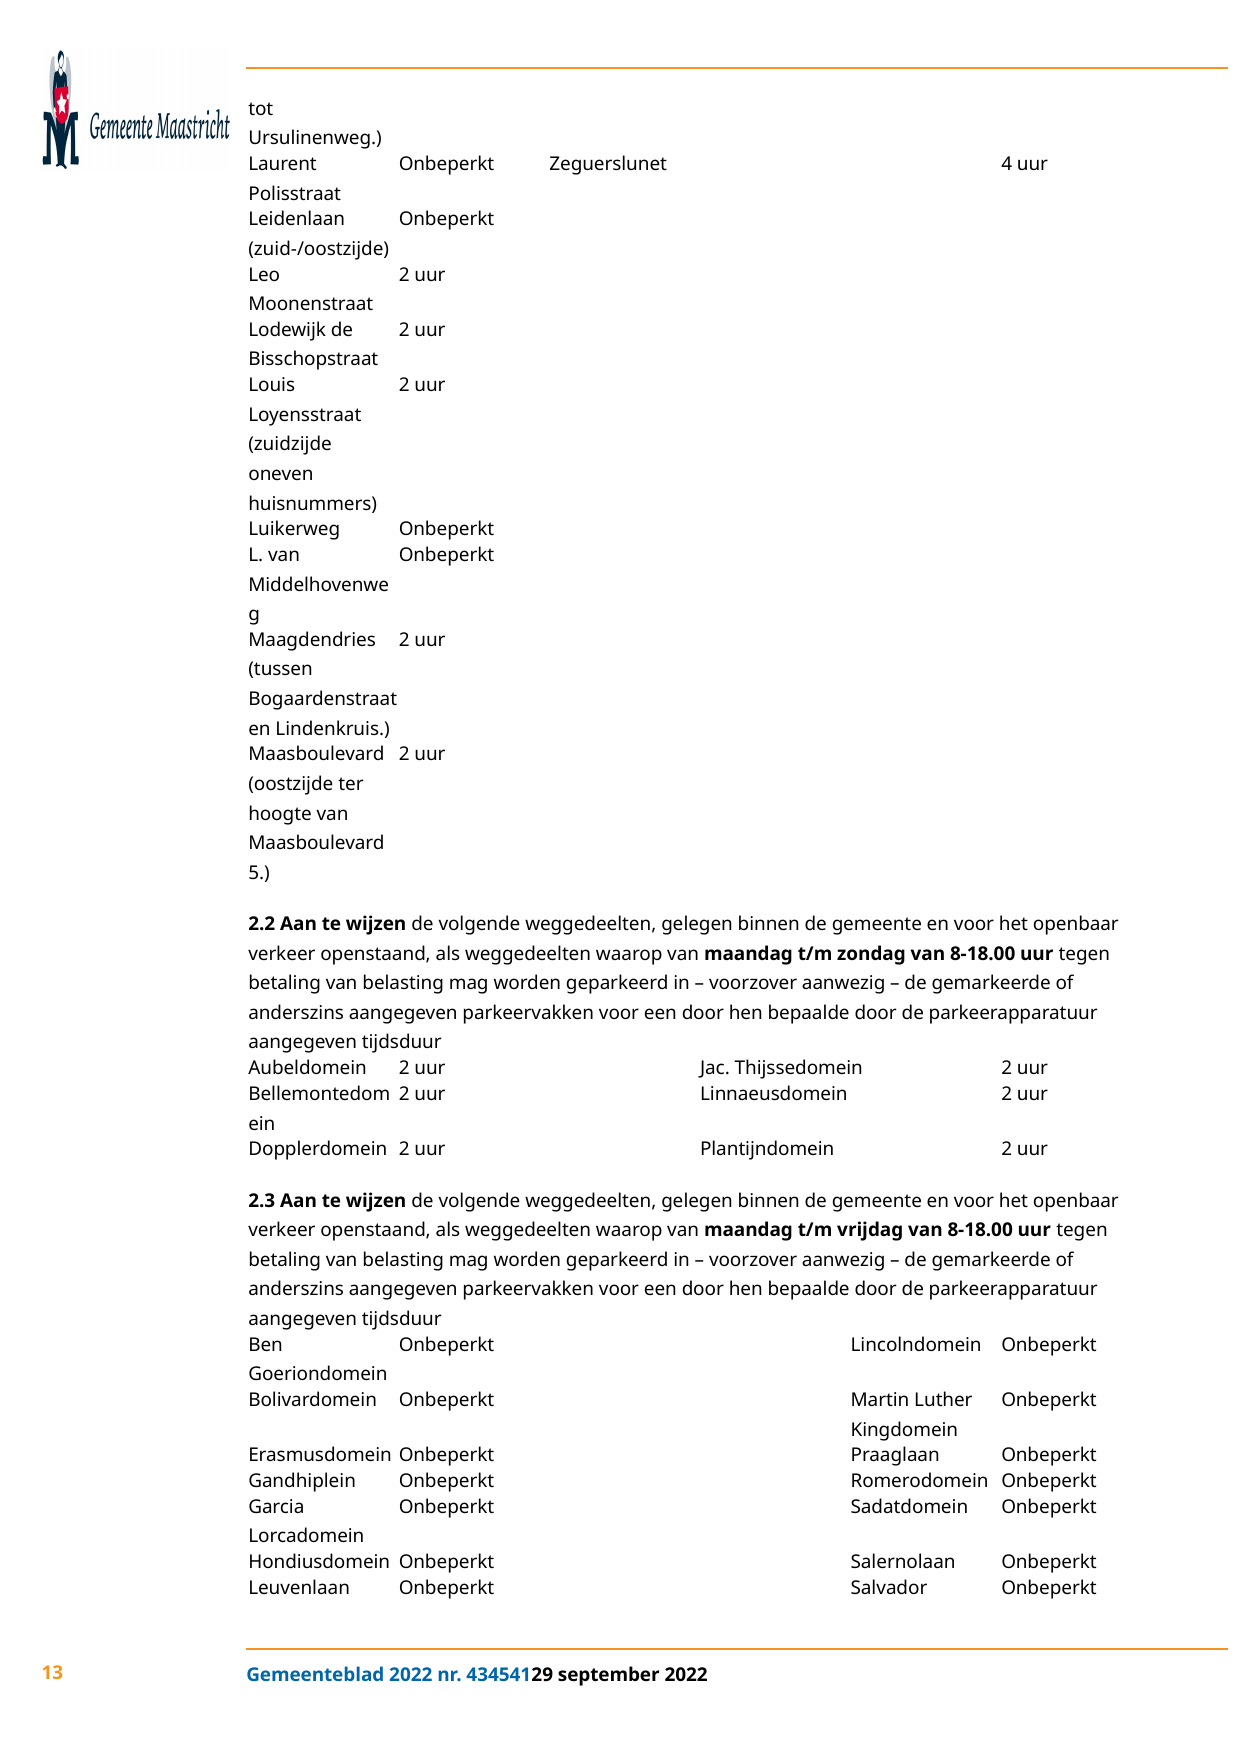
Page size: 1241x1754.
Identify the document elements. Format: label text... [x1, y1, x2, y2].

table_cell Onbeperkt [399, 1386, 850, 1442]
table_cell Onbeperkt [1001, 1467, 1152, 1493]
table_cell Martin Luther Kingdomein [850, 1386, 1001, 1442]
table_cell Jac. Thijssedomein [700, 1054, 1001, 1080]
table_cell Dopplerdomein [248, 1135, 398, 1161]
picture [41, 47, 231, 172]
table_cell Onbeperkt [399, 515, 549, 541]
table_cell Onbeperkt [399, 1442, 850, 1467]
table_cell [549, 541, 1001, 626]
table_cell 2 uur [399, 741, 549, 884]
table_cell 2 uur [1001, 1135, 1152, 1161]
table_cell Aubeldomein [248, 1054, 398, 1080]
table_cell [1001, 626, 1152, 741]
table_cell [248, 1161, 1152, 1187]
table_cell [1001, 205, 1152, 261]
table_cell 2.3 Aan te wijzen de volgende weggedeelten, gelegen binnen de gemeente en voor het openbaar verkeer openstaand, als weggedeelten waarop van maandag t/m vrijdag van 8-18.00 uur tegen betaling van belasting mag worden geparkeerd in – voorzover aanwezig – de gemarkeerde of anderszins aangegeven parkeervakken voor een door hen bepaalde door de parkeerapparatuur aangegeven tijdsduur [248, 1187, 1152, 1331]
table_cell Sadatdomein [850, 1493, 1001, 1548]
table_cell 2 uur [399, 1054, 700, 1080]
table_cell Onbeperkt [399, 205, 549, 261]
table_cell Onbeperkt [1001, 1386, 1152, 1442]
table_cell Onbeperkt [399, 150, 549, 205]
table_cell 2 uur [399, 1135, 700, 1161]
table_cell Onbeperkt [399, 1574, 850, 1600]
table_cell [1001, 371, 1152, 515]
table_cell 2 uur [1001, 1080, 1152, 1135]
table_cell Ben Goeriondomein [248, 1331, 398, 1386]
table_cell Salvador [850, 1574, 1001, 1600]
table_cell Erasmusdomein [248, 1442, 398, 1467]
table_cell [549, 515, 1001, 541]
table_cell 2 uur [399, 371, 549, 515]
table_cell Salernolaan [850, 1548, 1001, 1574]
table_cell Onbeperkt [399, 1331, 850, 1386]
table_cell 2 uur [399, 1080, 700, 1135]
table_cell Onbeperkt [1001, 1493, 1152, 1548]
table_cell Onbeperkt [399, 1548, 850, 1574]
table_cell Onbeperkt [399, 541, 549, 626]
table_cell Bellemontedomein [248, 1080, 398, 1135]
table_cell Onbeperkt [399, 1493, 850, 1548]
table_cell [549, 741, 1001, 884]
table_cell Lincolndomein [850, 1331, 1001, 1386]
table_cell [549, 626, 1001, 741]
table_cell [1001, 316, 1152, 371]
table_cell Lodewijk de Bisschopstraat [248, 316, 398, 371]
table_cell Onbeperkt [1001, 1331, 1152, 1386]
table_cell 2 uur [399, 626, 549, 741]
table_cell [1001, 541, 1152, 626]
table_cell Bolivardomein [248, 1386, 398, 1442]
table_cell Zeguerslunet [549, 150, 1001, 205]
table_cell Onbeperkt [1001, 1548, 1152, 1574]
table_cell [549, 261, 1001, 316]
table_cell [549, 316, 1001, 371]
table_cell [549, 95, 1001, 150]
table_cell 4 uur [1001, 150, 1152, 205]
table_cell Laurent Polisstraat [248, 150, 398, 205]
table_cell Garcia Lorcadomein [248, 1493, 398, 1548]
table_cell 2 uur [1001, 1054, 1152, 1080]
table_cell Romerodomein [850, 1467, 1001, 1493]
table_cell Hondiusdomein [248, 1548, 398, 1574]
table_cell Onbeperkt [1001, 1442, 1152, 1467]
table_cell Luikerweg [248, 515, 398, 541]
table_cell 2 uur [399, 316, 549, 371]
table_cell Gandhiplein [248, 1467, 398, 1493]
table_cell Onbeperkt [399, 1467, 850, 1493]
table_cell [1001, 515, 1152, 541]
table_cell Leuvenlaan [248, 1574, 398, 1600]
table_cell Leidenlaan (zuid-/oostzijde) [248, 205, 398, 261]
table_cell [1001, 261, 1152, 316]
table_cell Maasboulevard (oostzijde ter hoogte van Maasboulevard 5.) [248, 741, 398, 884]
table_cell [549, 371, 1001, 515]
table_cell [399, 95, 549, 150]
table_cell [248, 885, 1152, 910]
table_cell 2.2 Aan te wijzen de volgende weggedeelten, gelegen binnen de gemeente en voor het openbaar verkeer openstaand, als weggedeelten waarop van maandag t/m zondag van 8-18.00 uur tegen betaling van belasting mag worden geparkeerd in – voorzover aanwezig – de gemarkeerde of anderszins aangegeven parkeervakken voor een door hen bepaalde door de parkeerapparatuur aangegeven tijdsduur [248, 910, 1152, 1054]
table_cell tot Ursulinenweg.) [248, 95, 398, 150]
table_cell 2 uur [399, 261, 549, 316]
table_cell [1001, 741, 1152, 884]
table_cell Linnaeusdomein [700, 1080, 1001, 1135]
table_cell Onbeperkt [1001, 1574, 1152, 1600]
table_cell L. van Middelhovenweg [248, 541, 398, 626]
table_cell Leo Moonenstraat [248, 261, 398, 316]
table_cell Praaglaan [850, 1442, 1001, 1467]
table_cell [1001, 95, 1152, 150]
table_cell [549, 205, 1001, 261]
table_cell Maagdendries (tussen Bogaardenstraat en Lindenkruis.) [248, 626, 398, 741]
table_cell Plantijndomein [700, 1135, 1001, 1161]
table_cell Louis Loyensstraat (zuidzijde oneven huisnummers) [248, 371, 398, 515]
